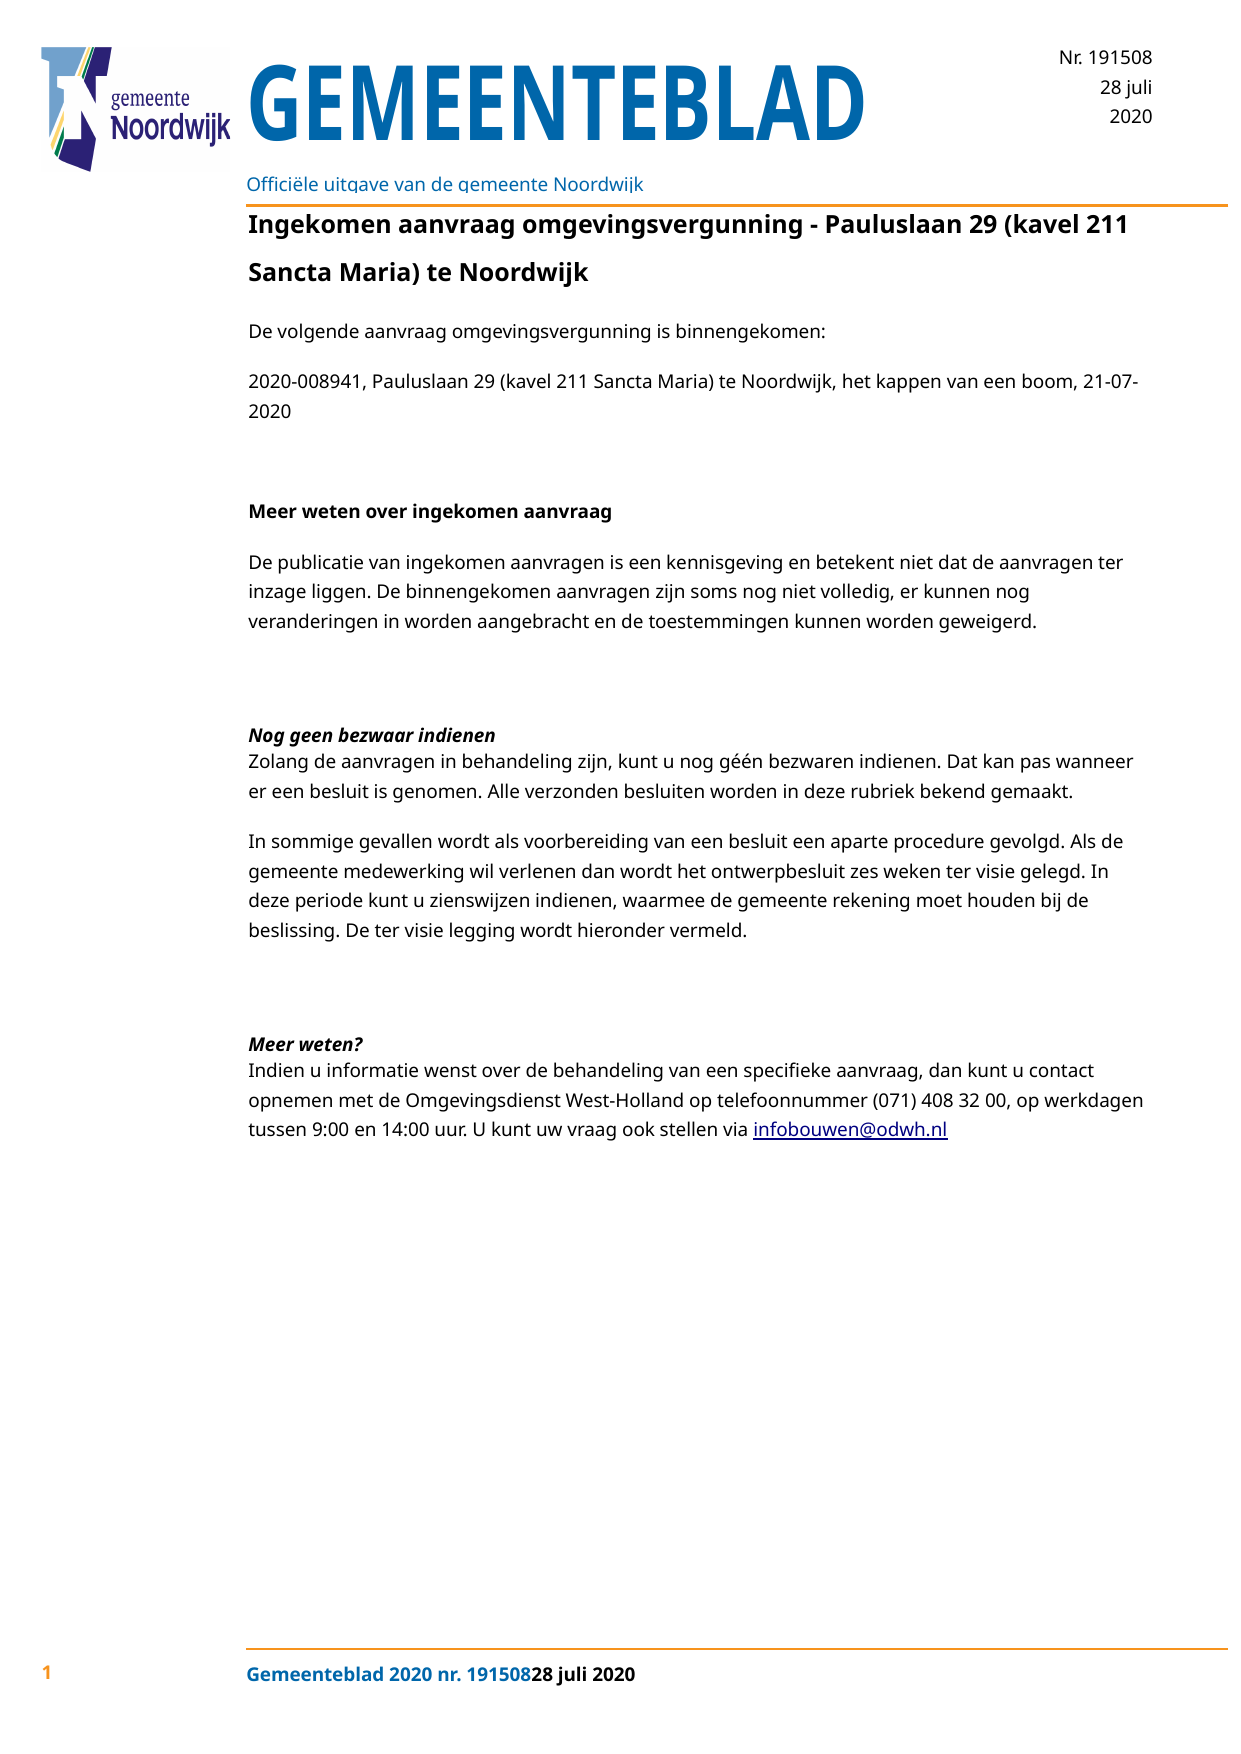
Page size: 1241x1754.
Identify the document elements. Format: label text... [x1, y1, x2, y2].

text 2020-008941, Pauluslaan 29 (kavel 211 Sancta Maria) te Noordwijk, het kappen van een boom, 21-07-2020 [248, 368, 1152, 424]
text Indien u informatie wenst over de behandeling van een specifieke aanvraag, dan kunt u contact opnemen met de Omgevingsdienst West-Holland op telefoonnummer (071) 408 32 00, op werkdagen tussen 9:00 en 14:00 uur. U kunt uw vraag ook stellen via infobouwen@odwh.nl [248, 1057, 1152, 1142]
text In sommige gevallen wordt als voorbereiding van een besluit een aparte procedure gevolgd. Als de gemeente medewerking wil verlenen dan wordt het ontwerpbesluit zes weken ter visie gelegd. In deze periode kunt u zienswijzen indienen, waarmee de gemeente rekening moet houden bij de beslissing. De ter visie legging wordt hieronder vermeld. [248, 828, 1152, 943]
text De volgende aanvraag omgevingsvergunning is binnengekomen: [248, 318, 1152, 344]
text Nog geen bezwaar indienen [248, 723, 1152, 748]
picture [41, 47, 231, 172]
text Meer weten over ingekomen aanvraag [248, 499, 1152, 524]
text De publicatie van ingekomen aanvragen is een kennisgeving en betekent niet dat de aanvragen ter inzage liggen. De binnengekomen aanvragen zijn soms nog niet volledig, er kunnen nog veranderingen in worden aangebracht en de toestemmingen kunnen worden geweigerd. [248, 549, 1152, 634]
text Ingekomen aanvraag omgevingsvergunning - Pauluslaan 29 (kavel 211 Sancta Maria) te Noordwijk [248, 207, 1152, 288]
text Zolang de aanvragen in behandeling zijn, kunt u nog géén bezwaren indienen. Dat kan pas wanneer er een besluit is genomen. Alle verzonden besluiten worden in deze rubriek bekend gemaakt. [248, 748, 1152, 804]
text Meer weten? [248, 1032, 1152, 1057]
